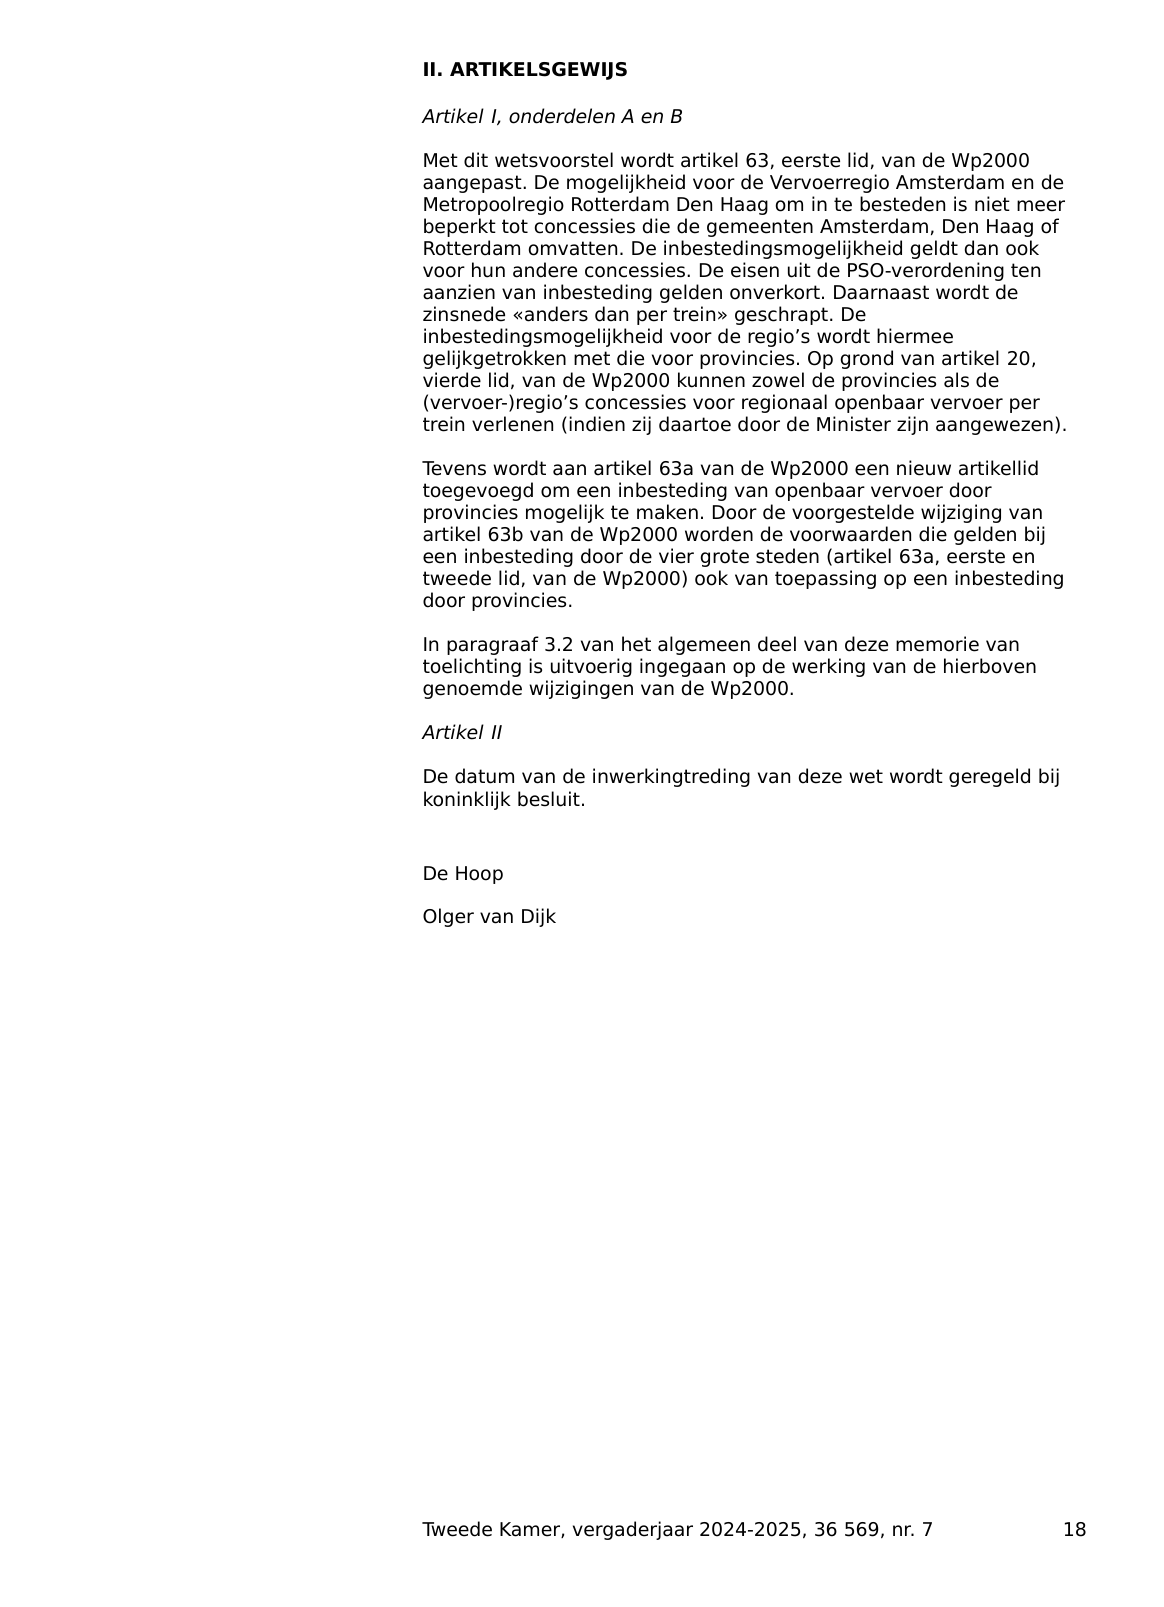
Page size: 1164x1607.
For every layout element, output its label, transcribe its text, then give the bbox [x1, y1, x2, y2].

subtitle II. ARTIKELSGEWIJS [422, 59, 1087, 81]
subtitle Artikel II [422, 722, 1087, 744]
text Tevens wordt aan artikel 63a van de Wp2000 een nieuw artikellid toegevoegd om een inbesteding van openbaar vervoer door provincies mogelijk te maken. Door de voorgestelde wijziging van artikel 63b van de Wp2000 worden de voorwaarden die gelden bij een inbesteding door de vier grote steden (artikel 63a, eerste en tweede lid, van de Wp2000) ook van toepassing op een inbesteding door provincies. [422, 458, 1087, 612]
text Met dit wetsvoorstel wordt artikel 63, eerste lid, van de Wp2000 aangepast. De mogelijkheid voor de Vervoerregio Amsterdam en de Metropoolregio Rotterdam Den Haag om in te besteden is niet meer beperkt tot concessies die de gemeenten Amsterdam, Den Haag of Rotterdam omvatten. De inbestedingsmogelijkheid geldt dan ook voor hun andere concessies. De eisen uit de PSO-verordening ten aanzien van inbesteding gelden onverkort. Daarnaast wordt de zinsnede «anders dan per trein» geschrapt. De inbestedingsmogelijkheid voor de regio’s wordt hiermee gelijkgetrokken met die voor provincies. Op grond van artikel 20, vierde lid, van de Wp2000 kunnen zowel de provincies als de (vervoer-)regio’s concessies voor regionaal openbaar vervoer per trein verlenen (indien zij daartoe door de Minister zijn aangewezen). [422, 150, 1087, 436]
text In paragraaf 3.2 van het algemeen deel van deze memorie van toelichting is uitvoerig ingegaan op de werking van de hierboven genoemde wijzigingen van de Wp2000. [422, 634, 1087, 700]
text De Hoop Olger van Dijk [422, 840, 1087, 928]
subtitle Artikel I, onderdelen A en B [422, 106, 1087, 128]
text De datum van de inwerkingtreding van deze wet wordt geregeld bij koninklijk besluit. [422, 766, 1087, 810]
